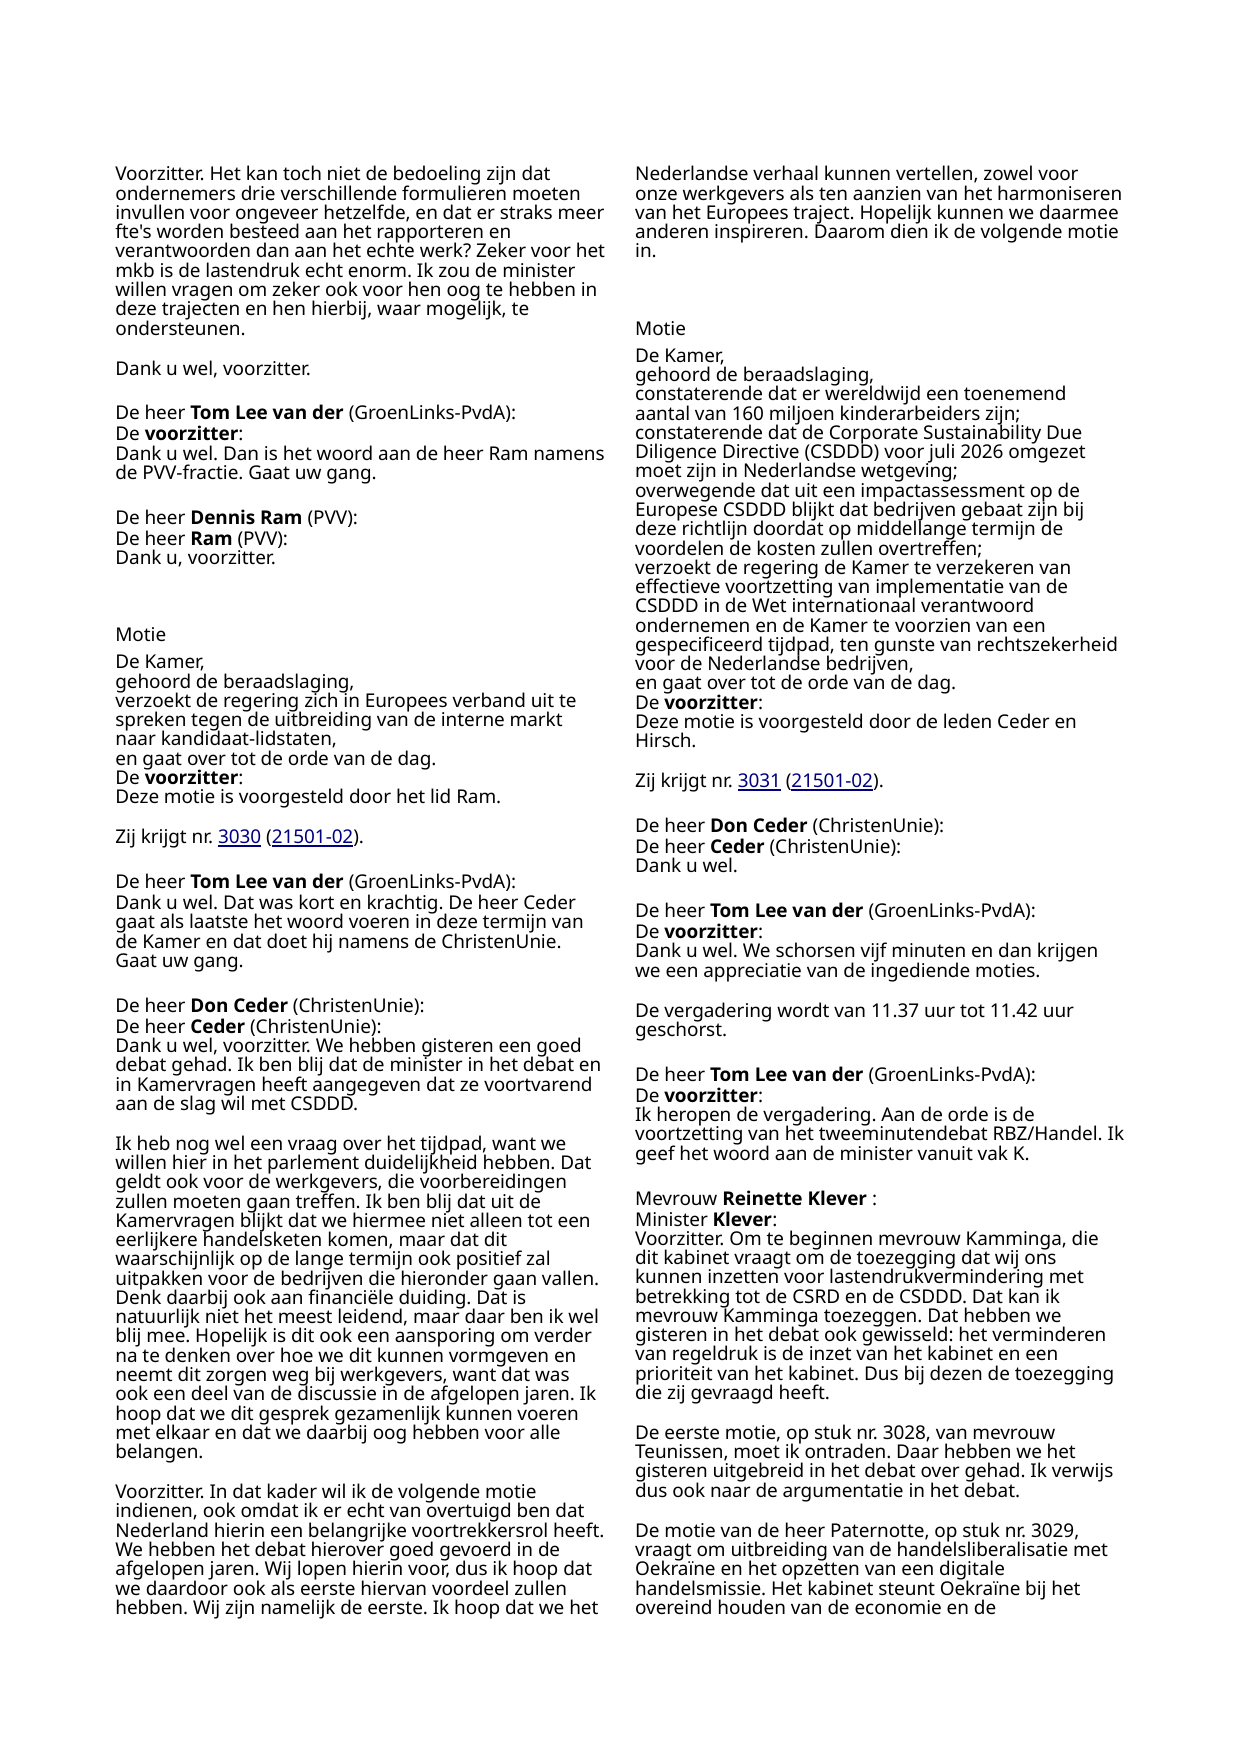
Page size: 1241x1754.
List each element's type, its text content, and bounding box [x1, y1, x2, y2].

text overwegende dat uit een impactassessment op de Europese CSDDD blijkt dat bedrijven gebaat zijn bij deze richtlijn doordat op middellange termijn de voordelen de kosten zullen overtreffen; [635, 482, 1125, 559]
text De eerste motie, op stuk nr. 3028, van mevrouw Teunissen, moet ik ontraden. Daar hebben we het gisteren uitgebreid in het debat over gehad. Ik verwijs dus ook naar de argumentatie in het debat. [635, 1424, 1125, 1501]
text Dank u wel. We schorsen vijf minuten en dan krijgen we een appreciatie van de ingediende moties. [635, 942, 1125, 981]
text verzoekt de regering zich in Europees verband uit te spreken tegen de uitbreiding van de interne markt naar kandidaat-lidstaten, [115, 692, 605, 750]
text De heer Tom Lee van der (GroenLinks-PvdA): [115, 868, 605, 894]
text De voorzitter: [635, 1087, 1125, 1106]
text De voorzitter: [115, 769, 605, 788]
text Voorzitter. Het kan toch niet de bedoeling zijn dat ondernemers drie verschillende formulieren moeten invullen voor ongeveer hetzelfde, en dat er straks meer fte's worden besteed aan het rapporteren en verantwoorden dan aan het echte werk? Zeker voor het mkb is de lastendruk echt enorm. Ik zou de minister willen vragen om zeker ook voor hen oog te hebben in deze trajecten en hen hierbij, waar mogelijk, te ondersteunen. [115, 165, 605, 339]
text Voorzitter. In dat kader wil ik de volgende motie indienen, ook omdat ik er echt van overtuigd ben dat Nederland hierin een belangrijke voortrekkersrol heeft. We hebben het debat hierover goed gevoerd in de afgelopen jaren. Wij lopen hierin voor, dus ik hoop dat we daardoor ook als eerste hiervan voordeel zullen hebben. Wij zijn namelijk de eerste. Ik hoop dat we het [115, 1483, 605, 1618]
text Dank u wel, voorzitter. We hebben gisteren een goed debat gehad. Ik ben blij dat de minister in het debat en in Kamervragen heeft aangegeven dat ze voortvarend aan de slag wil met CSDDD. [115, 1037, 605, 1114]
text De voorzitter: [635, 923, 1125, 942]
text Dank u wel. Dat was kort en krachtig. De heer Ceder gaat als laatste het woord voeren in deze termijn van de Kamer en dat doet hij namens de ChristenUnie. Gaat uw gang. [115, 894, 605, 971]
text De Kamer, [635, 347, 1125, 366]
text De heer Tom Lee van der (GroenLinks-PvdA): [635, 897, 1125, 923]
text De heer Don Ceder (ChristenUnie): [635, 812, 1125, 838]
text en gaat over tot de orde van de dag. [635, 674, 1125, 694]
text De heer Ceder (ChristenUnie): [635, 838, 1125, 857]
text verzoekt de regering de Kamer te verzekeren van effectieve voortzetting van implementatie van de CSDDD in de Wet internationaal verantwoord ondernemen en de Kamer te voorzien van een gespecificeerd tijdpad, ten gunste van rechtszekerheid voor de Nederlandse bedrijven, [635, 559, 1125, 674]
text Dank u wel, voorzitter. [115, 359, 605, 379]
text De heer Don Ceder (ChristenUnie): [115, 992, 605, 1018]
text Deze motie is voorgesteld door de leden Ceder en Hirsch. [635, 713, 1125, 751]
text Motie [115, 622, 605, 647]
text De heer Tom Lee van der (GroenLinks-PvdA): [115, 399, 605, 425]
text en gaat over tot de orde van de dag. [115, 750, 605, 769]
text De vergadering wordt van 11.37 uur tot 11.42 uur geschorst. [635, 1002, 1125, 1040]
text Dank u wel. Dan is het woord aan de heer Ram namens de PVV-fractie. Gaat uw gang. [115, 444, 605, 483]
text gehoord de beraadslaging, [635, 366, 1125, 385]
text Motie [635, 315, 1125, 341]
text De voorzitter: [635, 694, 1125, 713]
text De heer Ceder (ChristenUnie): [115, 1018, 605, 1037]
text Dank u wel. [635, 857, 1125, 877]
text constaterende dat er wereldwijd een toenemend aantal van 160 miljoen kinderarbeiders zijn; [635, 385, 1125, 424]
text De Kamer, [115, 653, 605, 673]
text Ik heropen de vergadering. Aan de orde is de voortzetting van het tweeminutendebat RBZ/Handel. Ik geef het woord aan de minister vanuit vak K. [635, 1106, 1125, 1164]
text Minister Klever: [635, 1211, 1125, 1230]
text De heer Tom Lee van der (GroenLinks-PvdA): [635, 1061, 1125, 1087]
text Voorzitter. Om te beginnen mevrouw Kamminga, die dit kabinet vraagt om de toezegging dat wij ons kunnen inzetten voor lastendrukvermindering met betrekking tot de CSRD en de CSDDD. Dat kan ik mevrouw Kamminga toezeggen. Dat hebben we gisteren in het debat ook gewisseld: het verminderen van regeldruk is de inzet van het kabinet en een prioriteit van het kabinet. Dus bij dezen de toezegging die zij gevraagd heeft. [635, 1230, 1125, 1403]
text Deze motie is voorgesteld door het lid Ram. [115, 788, 605, 807]
text De heer Ram (PVV): [115, 530, 605, 549]
text Dank u, voorzitter. [115, 549, 605, 568]
text De voorzitter: [115, 425, 605, 444]
text De heer Dennis Ram (PVV): [115, 504, 605, 530]
text Zij krijgt nr. 3030 (21501-02). [115, 828, 605, 847]
text Nederlandse verhaal kunnen vertellen, zowel voor onze werkgevers als ten aanzien van het harmoniseren van het Europees traject. Hopelijk kunnen we daarmee anderen inspireren. Daarom dien ik de volgende motie in. [635, 165, 1125, 262]
text gehoord de beraadslaging, [115, 673, 605, 692]
text constaterende dat de Corporate Sustainability Due Diligence Directive (CSDDD) voor juli 2026 omgezet moet zijn in Nederlandse wetgeving; [635, 424, 1125, 482]
text De motie van de heer Paternotte, op stuk nr. 3029, vraagt om uitbreiding van de handelsliberalisatie met Oekraïne en het opzetten van een digitale handelsmissie. Het kabinet steunt Oekraïne bij het overeind houden van de economie en de [635, 1522, 1125, 1618]
text Ik heb nog wel een vraag over het tijdpad, want we willen hier in het parlement duidelijkheid hebben. Dat geldt ook voor de werkgevers, die voorbereidingen zullen moeten gaan treffen. Ik ben blij dat uit de Kamervragen blijkt dat we hiermee niet alleen tot een eerlijkere handelsketen komen, maar dat dit waarschijnlijk op de lange termijn ook positief zal uitpakken voor de bedrijven die hieronder gaan vallen. Denk daarbij ook aan financiële duiding. Dat is natuurlijk niet het meest leidend, maar daar ben ik wel blij mee. Hopelijk is dit ook een aansporing om verder na te denken over hoe we dit kunnen vormgeven en neemt dit zorgen weg bij werkgevers, want dat was ook een deel van de discussie in de afgelopen jaren. Ik hoop dat we dit gesprek gezamenlijk kunnen voeren met elkaar en dat we daarbij oog hebben voor alle belangen. [115, 1135, 605, 1462]
text Mevrouw Reinette Klever : [635, 1185, 1125, 1211]
text Zij krijgt nr. 3031 (21501-02). [635, 772, 1125, 791]
